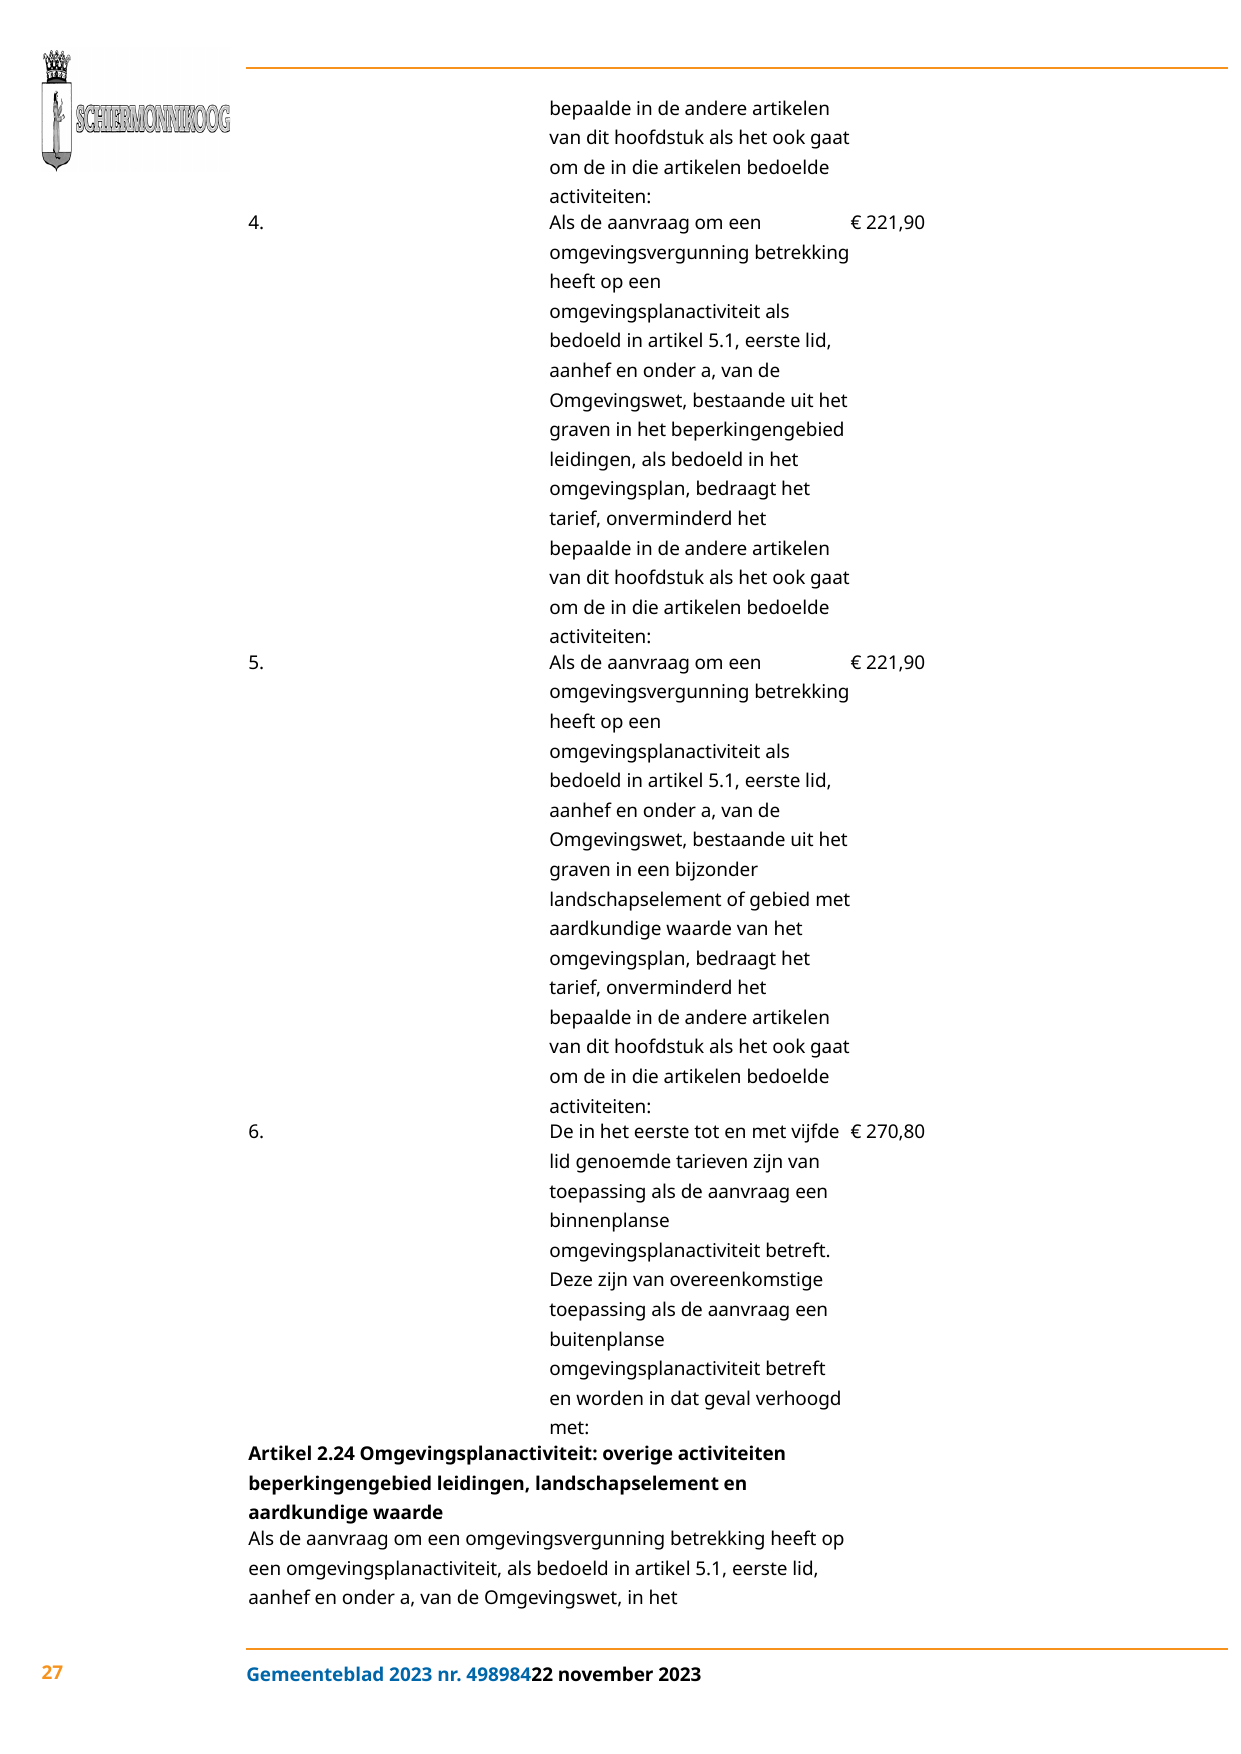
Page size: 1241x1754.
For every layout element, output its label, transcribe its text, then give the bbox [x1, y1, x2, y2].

picture [41, 47, 231, 172]
table_cell € 270,80 [850, 1119, 1152, 1440]
table_cell [850, 1440, 1152, 1525]
table_cell [850, 1525, 1152, 1610]
table_cell € 221,90 [850, 649, 1152, 1119]
table_cell 5. [248, 649, 549, 1119]
table_cell bepaalde in de andere artikelen van dit hoofdstuk als het ook gaat om de in die artikelen bedoelde activiteiten: [549, 95, 850, 209]
table_cell Artikel 2.24 Omgevingsplanactiviteit: overige activiteiten beperkingengebied leidingen, landschapselement en aardkundige waarde [248, 1440, 850, 1525]
table_cell Als de aanvraag om een omgevingsvergunning betrekking heeft op een omgevingsplanactiviteit als bedoeld in artikel 5.1, eerste lid, aanhef en onder a, van de Omgevingswet, bestaande uit het graven in een bijzonder landschapselement of gebied met aardkundige waarde van het omgevingsplan, bedraagt het tarief, onverminderd het bepaalde in de andere artikelen van dit hoofdstuk als het ook gaat om de in die artikelen bedoelde activiteiten: [549, 649, 850, 1119]
table_cell De in het eerste tot en met vijfde lid genoemde tarieven zijn van toepassing als de aanvraag een binnenplanse omgevingsplanactiviteit betreft. Deze zijn van overeenkomstige toepassing als de aanvraag een buitenplanse omgevingsplanactiviteit betreft en worden in dat geval verhoogd met: [549, 1119, 850, 1440]
table_cell 6. [248, 1119, 549, 1440]
table_cell Als de aanvraag om een omgevingsvergunning betrekking heeft op een omgevingsplanactiviteit, als bedoeld in artikel 5.1, eerste lid, aanhef en onder a, van de Omgevingswet, in het [248, 1525, 850, 1610]
table_cell Als de aanvraag om een omgevingsvergunning betrekking heeft op een omgevingsplanactiviteit als bedoeld in artikel 5.1, eerste lid, aanhef en onder a, van de Omgevingswet, bestaande uit het graven in het beperkingengebied leidingen, als bedoeld in het omgevingsplan, bedraagt het tarief, onverminderd het bepaalde in de andere artikelen van dit hoofdstuk als het ook gaat om de in die artikelen bedoelde activiteiten: [549, 209, 850, 649]
table_cell 4. [248, 209, 549, 649]
table_cell € 221,90 [850, 209, 1152, 649]
table_cell [248, 95, 549, 209]
table_cell [850, 95, 1152, 209]
